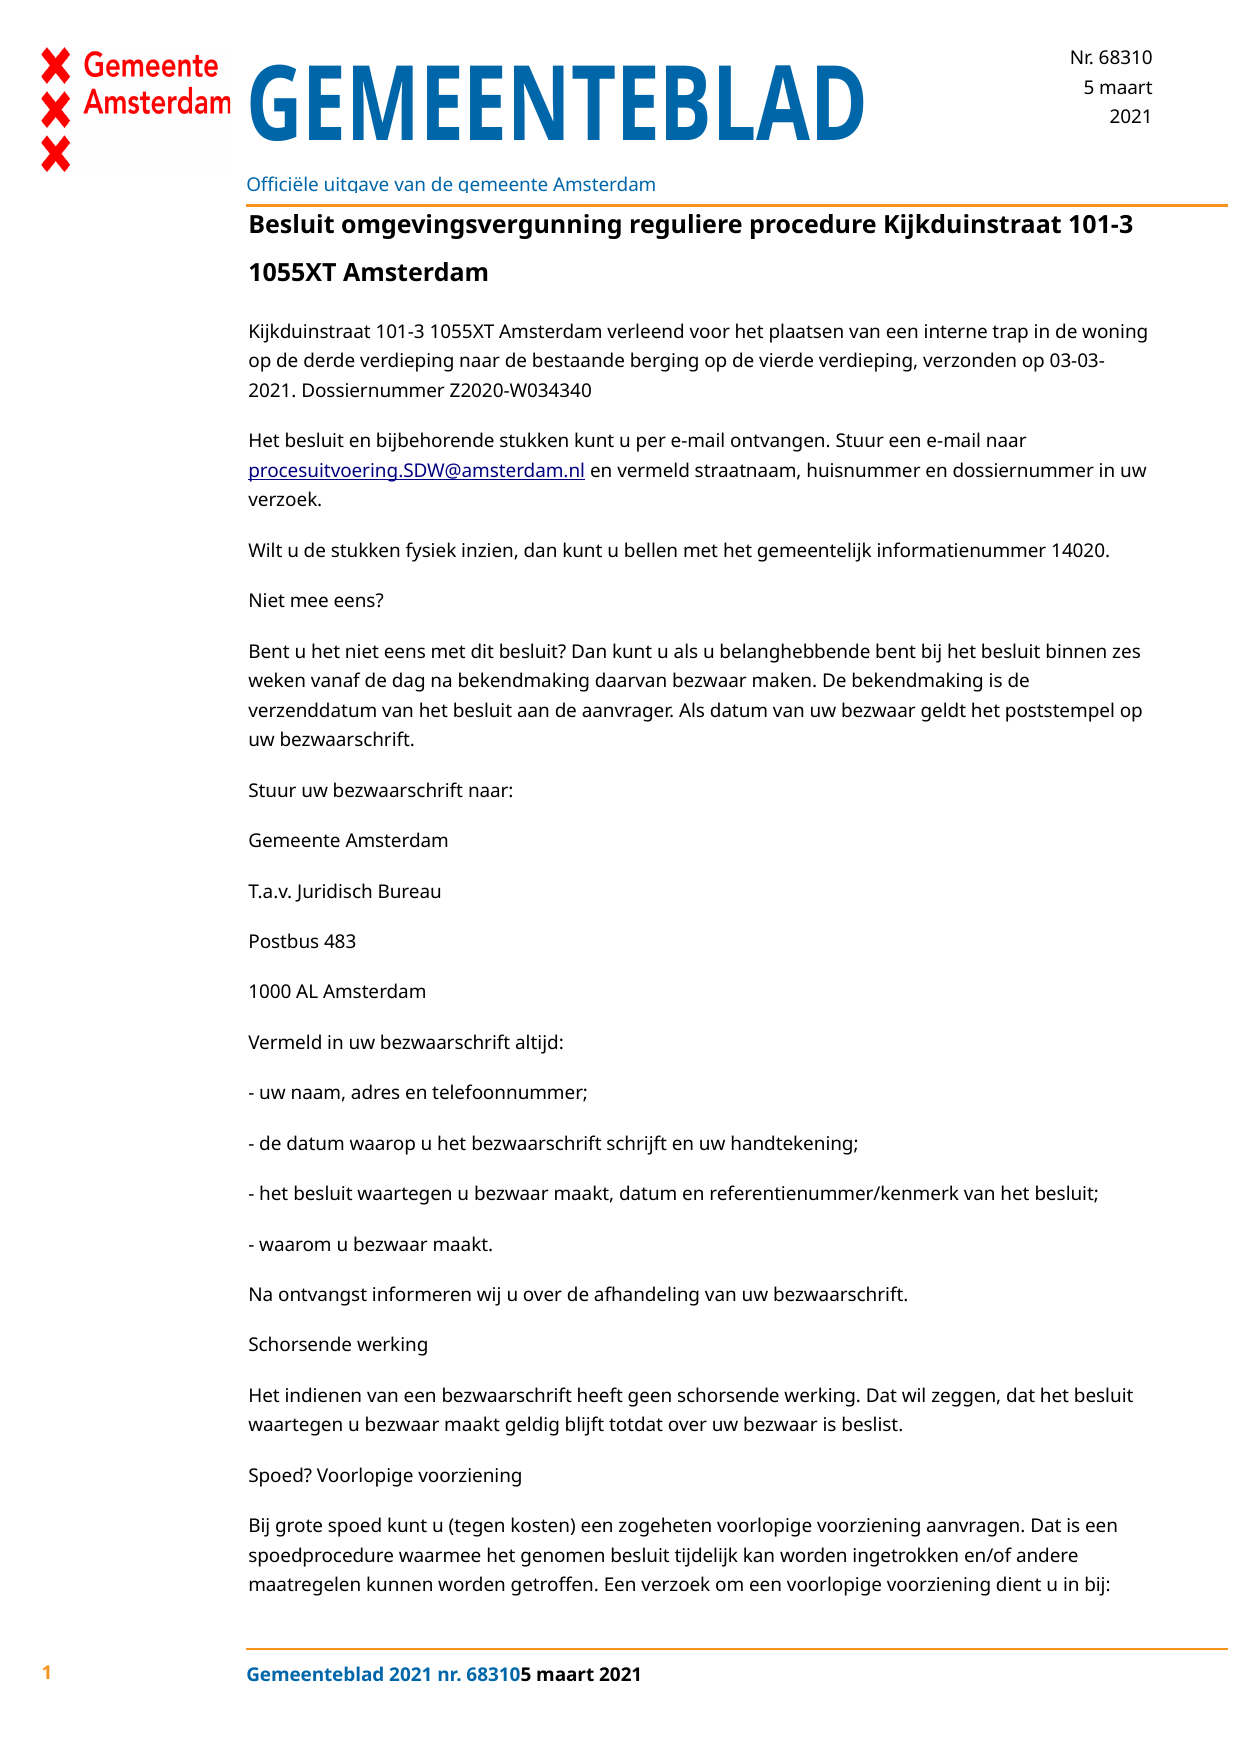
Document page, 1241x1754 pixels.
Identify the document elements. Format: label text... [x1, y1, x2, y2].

text Kijkduinstraat 101-3 1055XT Amsterdam verleend voor het plaatsen van een interne trap in de woning op de derde verdieping naar de bestaande berging op de vierde verdieping, verzonden op 03-03-2021. Dossiernummer Z2020-W034340 [248, 318, 1152, 403]
text Na ontvangst informeren wij u over de afhandeling van uw bezwaarschrift. [248, 1281, 1152, 1307]
text Schorsende werking [248, 1332, 1152, 1357]
text Besluit omgevingsvergunning reguliere procedure Kijkduinstraat 101-3 1055XT Amsterdam [248, 207, 1152, 288]
text 1000 AL Amsterdam [248, 979, 1152, 1004]
text Bent u het niet eens met dit besluit? Dan kunt u als u belanghebbende bent bij het besluit binnen zes weken vanaf de dag na bekendmaking daarvan bezwaar maken. De bekendmaking is de verzenddatum van het besluit aan de aanvrager. Als datum van uw bezwaar geldt het poststempel op uw bezwaarschrift. [248, 638, 1152, 752]
text Het indienen van een bezwaarschrift heeft geen schorsende werking. Dat wil zeggen, dat het besluit waartegen u bezwaar maakt geldig blijft totdat over uw bezwaar is beslist. [248, 1382, 1152, 1437]
text T.a.v. Juridisch Bureau [248, 878, 1152, 904]
text - het besluit waartegen u bezwaar maakt, datum en referentienummer/kenmerk van het besluit; [248, 1180, 1152, 1206]
text Spoed? Voorlopige voorziening [248, 1462, 1152, 1488]
picture [41, 47, 231, 172]
text Gemeente Amsterdam [248, 827, 1152, 853]
text - uw naam, adres en telefoonnummer; [248, 1079, 1152, 1105]
text Niet mee eens? [248, 587, 1152, 613]
text Het besluit en bijbehorende stukken kunt u per e-mail ontvangen. Stuur een e-mail naar procesuitvoering.SDW@amsterdam.nl en vermeld straatnaam, huisnummer en dossiernummer in uw verzoek. [248, 427, 1152, 512]
text Postbus 483 [248, 928, 1152, 954]
text Vermeld in uw bezwaarschrift altijd: [248, 1029, 1152, 1055]
text Wilt u de stukken fysiek inzien, dan kunt u bellen met het gemeentelijk informatienummer 14020. [248, 537, 1152, 563]
text Stuur uw bezwaarschrift naar: [248, 777, 1152, 803]
text - waarom u bezwaar maakt. [248, 1231, 1152, 1257]
text Bij grote spoed kunt u (tegen kosten) een zogeheten voorlopige voorziening aanvragen. Dat is een spoedprocedure waarmee het genomen besluit tijdelijk kan worden ingetrokken en/of andere maatregelen kunnen worden getroffen. Een verzoek om een voorlopige voorziening dient u in bij: [248, 1512, 1152, 1597]
text - de datum waarop u het bezwaarschrift schrijft en uw handtekening; [248, 1130, 1152, 1156]
